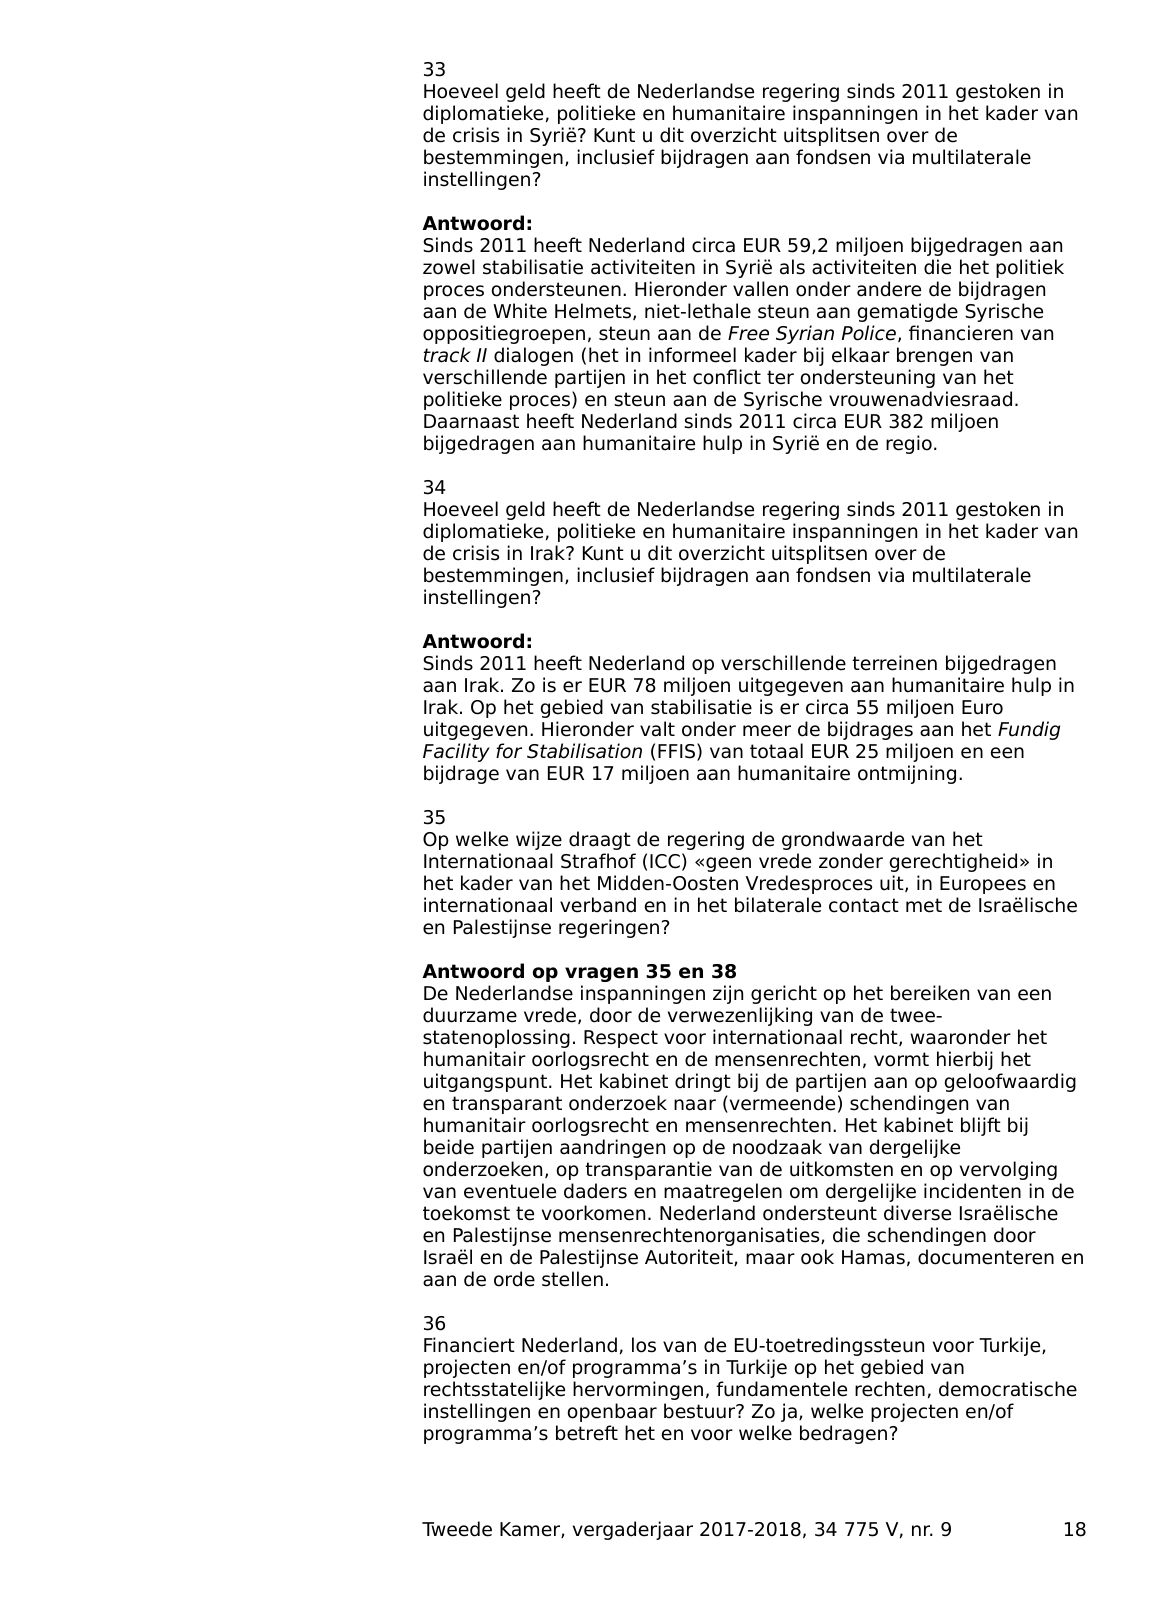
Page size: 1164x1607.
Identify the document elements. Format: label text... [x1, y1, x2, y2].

text Antwoord op vragen 35 en 38 [422, 961, 1087, 983]
text 35 [422, 807, 1087, 829]
text De Nederlandse inspanningen zijn gericht op het bereiken van een duurzame vrede, door de verwezenlijking van de twee-statenoplossing. Respect voor internationaal recht, waaronder het humanitair oorlogsrecht en de mensenrechten, vormt hierbij het uitgangspunt. Het kabinet dringt bij de partijen aan op geloofwaardig en transparant onderzoek naar (vermeende) schendingen van humanitair oorlogsrecht en mensenrechten. Het kabinet blijft bij beide partijen aandringen op de noodzaak van dergelijke onderzoeken, op transparantie van de uitkomsten en op vervolging van eventuele daders en maatregelen om dergelijke incidenten in de toekomst te voorkomen. Nederland ondersteunt diverse Israëlische en Palestijnse mensenrechtenorganisaties, die schendingen door Israël en de Palestijnse Autoriteit, maar ook Hamas, documenteren en aan de orde stellen. [422, 983, 1087, 1291]
text Op welke wijze draagt de regering de grondwaarde van het Internationaal Strafhof (ICC) «geen vrede zonder gerechtigheid» in het kader van het Midden-Oosten Vredesproces uit, in Europees en internationaal verband en in het bilaterale contact met de Israëlische en Palestijnse regeringen? [422, 829, 1087, 939]
text Antwoord: [422, 631, 1087, 653]
text 33 [422, 59, 1087, 81]
text Financiert Nederland, los van de EU-toetredingssteun voor Turkije, projecten en/of programma’s in Turkije op het gebied van rechtsstatelijke hervormingen, fundamentele rechten, democratische instellingen en openbaar bestuur? Zo ja, welke projecten en/of programma’s betreft het en voor welke bedragen? [422, 1335, 1087, 1445]
text Hoeveel geld heeft de Nederlandse regering sinds 2011 gestoken in diplomatieke, politieke en humanitaire inspanningen in het kader van de crisis in Irak? Kunt u dit overzicht uitsplitsen over de bestemmingen, inclusief bijdragen aan fondsen via multilaterale instellingen? [422, 499, 1087, 609]
text Sinds 2011 heeft Nederland circa EUR 59,2 miljoen bijgedragen aan zowel stabilisatie activiteiten in Syrië als activiteiten die het politiek proces ondersteunen. Hieronder vallen onder andere de bijdragen aan de White Helmets, niet-lethale steun aan gematigde Syrische oppositiegroepen, steun aan de Free Syrian Police, financieren van track II dialogen (het in informeel kader bij elkaar brengen van verschillende partijen in het conflict ter ondersteuning van het politieke proces) en steun aan de Syrische vrouwenadviesraad. Daarnaast heeft Nederland sinds 2011 circa EUR 382 miljoen bijgedragen aan humanitaire hulp in Syrië en de regio. [422, 235, 1087, 455]
text Sinds 2011 heeft Nederland op verschillende terreinen bijgedragen aan Irak. Zo is er EUR 78 miljoen uitgegeven aan humanitaire hulp in Irak. Op het gebied van stabilisatie is er circa 55 miljoen Euro uitgegeven. Hieronder valt onder meer de bijdrages aan het Fundig Facility for Stabilisation (FFIS) van totaal EUR 25 miljoen en een bijdrage van EUR 17 miljoen aan humanitaire ontmijning. [422, 653, 1087, 785]
text 34 [422, 477, 1087, 499]
text Hoeveel geld heeft de Nederlandse regering sinds 2011 gestoken in diplomatieke, politieke en humanitaire inspanningen in het kader van de crisis in Syrië? Kunt u dit overzicht uitsplitsen over de bestemmingen, inclusief bijdragen aan fondsen via multilaterale instellingen? [422, 81, 1087, 191]
text 36 [422, 1313, 1087, 1335]
text Antwoord: [422, 213, 1087, 235]
